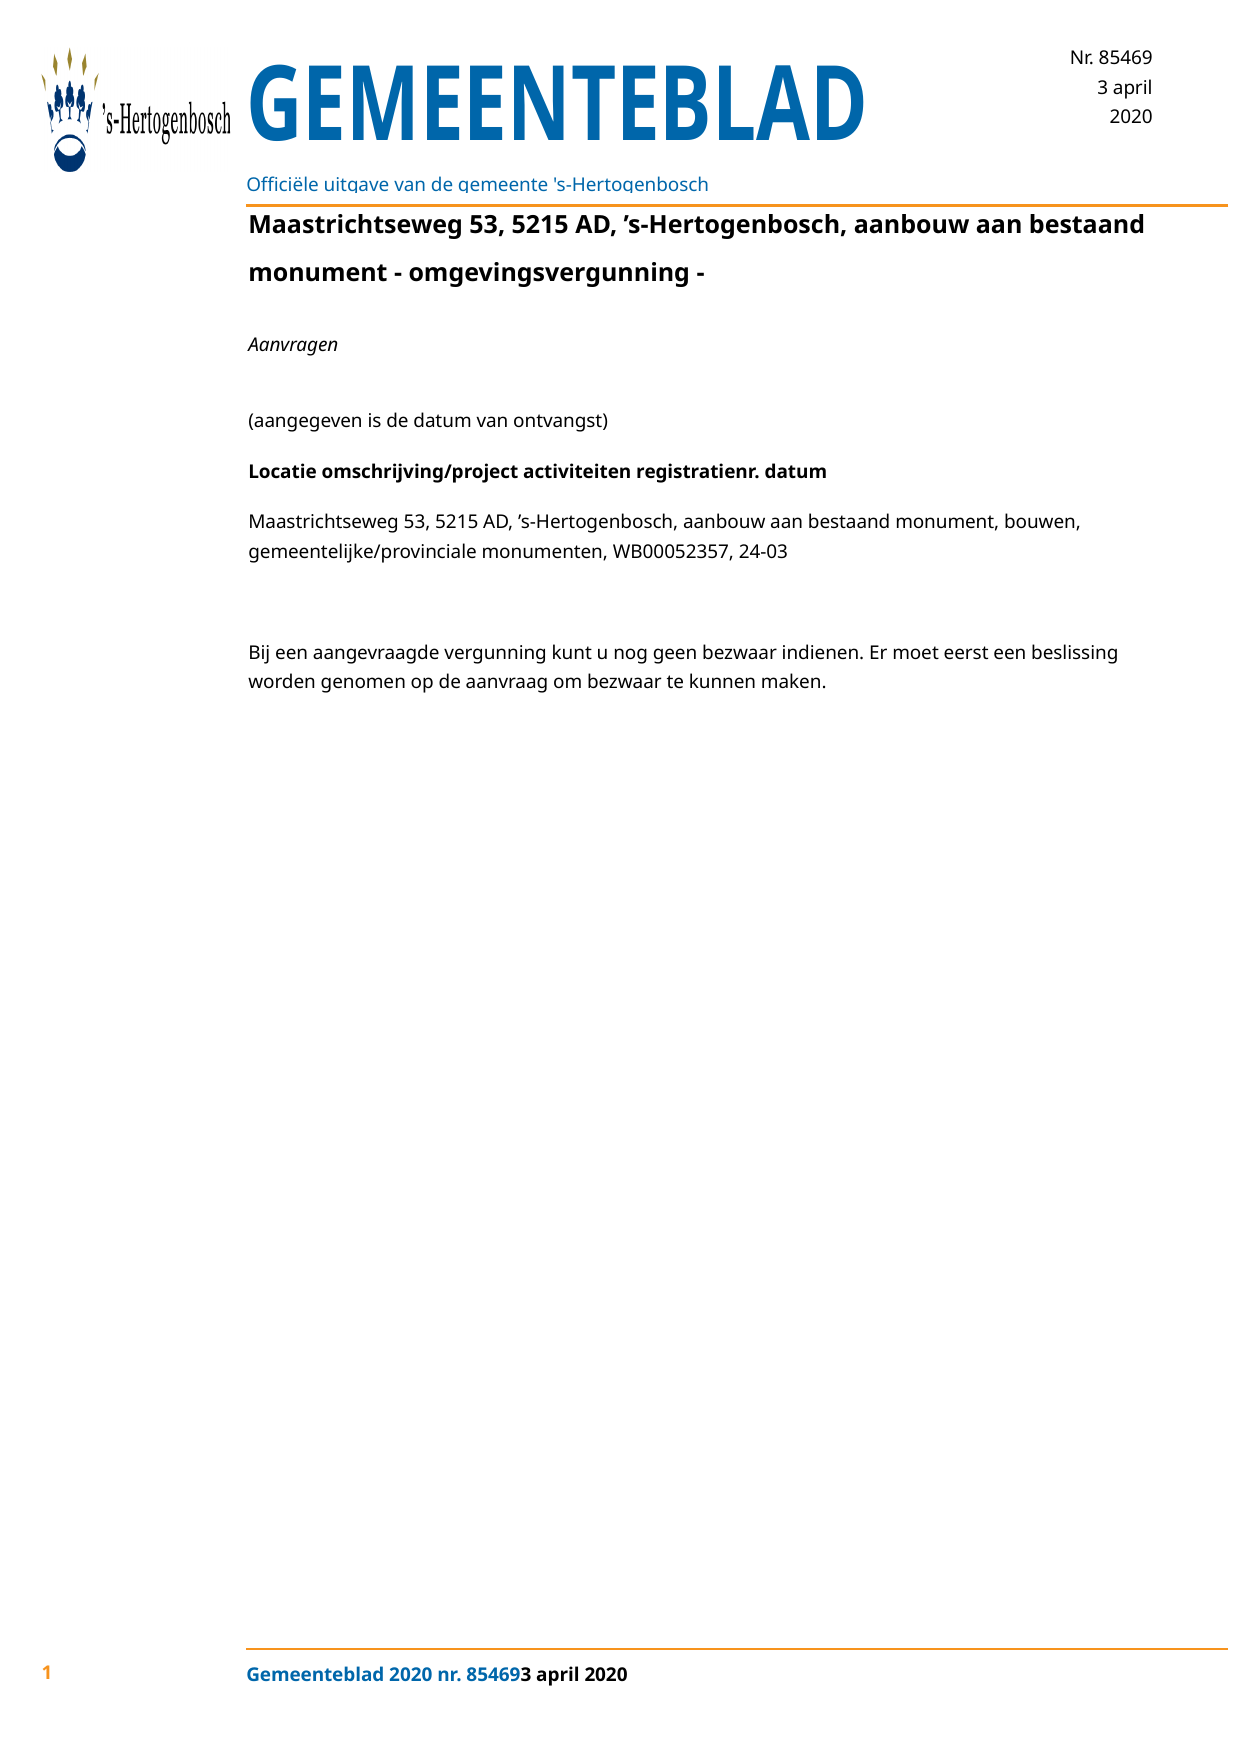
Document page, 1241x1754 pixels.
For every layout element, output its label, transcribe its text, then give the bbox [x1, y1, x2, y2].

text Aanvragen [248, 331, 1152, 357]
text (aangegeven is de datum van ontvangst) [248, 408, 1152, 433]
text Locatie omschrijving/project activiteiten registratienr. datum [248, 458, 1152, 484]
text Bij een aangevraagde vergunning kunt u nog geen bezwaar indienen. Er moet eerst een beslissing worden genomen op de aanvraag om bezwaar te kunnen maken. [248, 639, 1152, 694]
text Maastrichtseweg 53, 5215 AD, ’s-Hertogenbosch, aanbouw aan bestaand monument, bouwen, gemeentelijke/provinciale monumenten, WB00052357, 24-03 [248, 508, 1152, 564]
text Maastrichtseweg 53, 5215 AD, ’s-Hertogenbosch, aanbouw aan bestaand monument - omgevingsvergunning - [248, 207, 1152, 288]
picture [41, 47, 231, 172]
